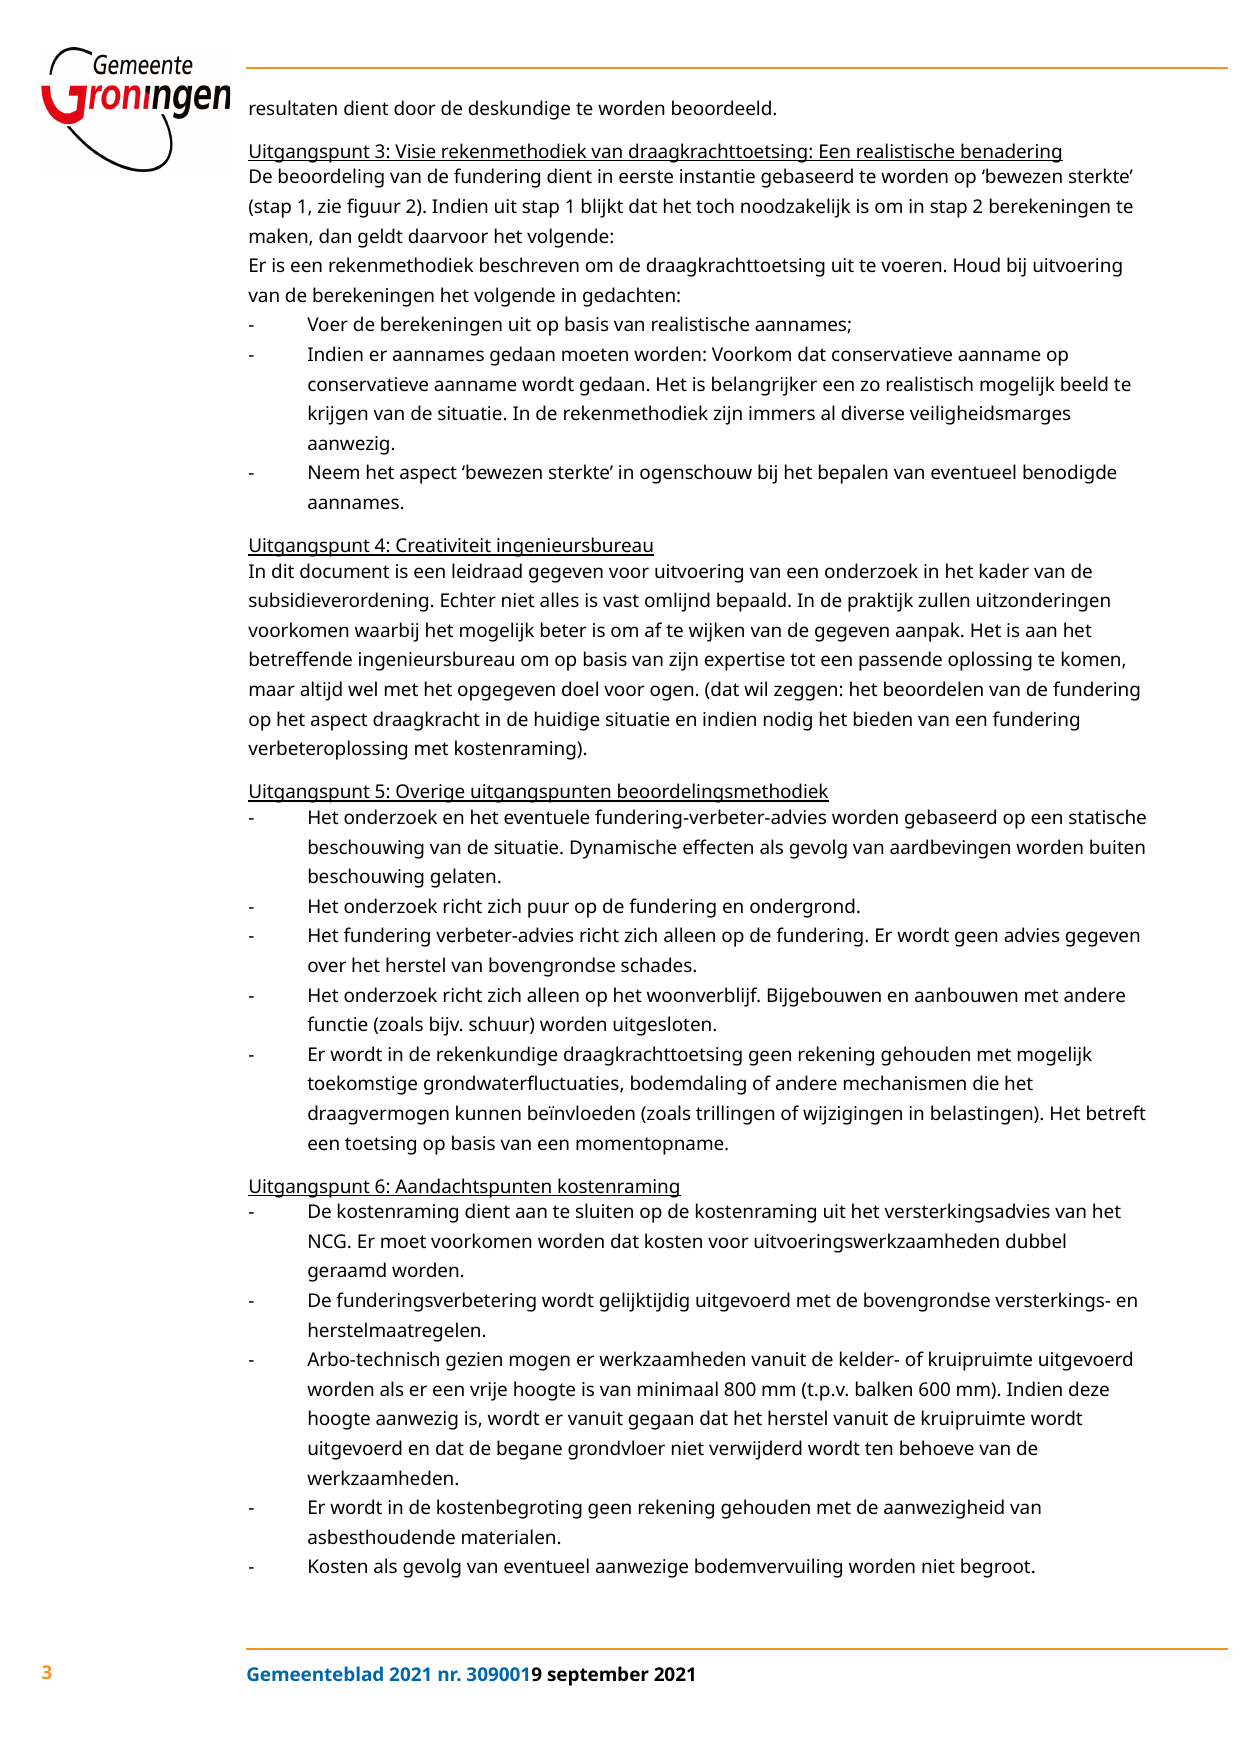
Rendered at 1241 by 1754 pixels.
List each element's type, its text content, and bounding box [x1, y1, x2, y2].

list Voer de berekeningen uit op basis van realistische aannames; [248, 312, 1152, 337]
text In dit document is een leidraad gegeven voor uitvoering van een onderzoek in het kader van de subsidieverordening. Echter niet alles is vast omlijnd bepaald. In de praktijk zullen uitzonderingen voorkomen waarbij het mogelijk beter is om af te wijken van de gegeven aanpak. Het is aan het betreffende ingenieursbureau om op basis van zijn expertise tot een passende oplossing te komen, maar altijd wel met het opgegeven doel voor ogen. (dat wil zeggen: het beoordelen van de fundering op het aspect draagkracht in de huidige situatie en indien nodig het bieden van een fundering verbeteroplossing met kostenraming). [248, 558, 1152, 761]
text Uitgangspunt 6: Aandachtspunten kostenraming [248, 1173, 1152, 1198]
list Er wordt in de kostenbegroting geen rekening gehouden met de aanwezigheid van asbesthoudende materialen. [248, 1494, 1152, 1550]
list Het onderzoek richt zich puur op de fundering en ondergrond. [248, 893, 1152, 919]
text Uitgangspunt 5: Overige uitgangspunten beoordelingsmethodiek [248, 778, 1152, 804]
list Het onderzoek en het eventuele fundering-verbeter-advies worden gebaseerd op een statische beschouwing van de situatie. Dynamische effecten als gevolg van aardbevingen worden buiten beschouwing gelaten. [248, 804, 1152, 889]
text Uitgangspunt 3: Visie rekenmethodiek van draagkrachttoetsing: Een realistische benadering [248, 138, 1152, 164]
text De beoordeling van de fundering dient in eerste instantie gebaseerd te worden op ‘bewezen sterkte’ (stap 1, zie figuur 2). Indien uit stap 1 blijkt dat het toch noodzakelijk is om in stap 2 berekeningen te maken, dan geldt daarvoor het volgende: [248, 164, 1152, 248]
list Kosten als gevolg van eventueel aanwezige bodemvervuiling worden niet begroot. [248, 1553, 1152, 1579]
text Er is een rekenmethodiek beschreven om de draagkrachttoetsing uit te voeren. Houd bij uitvoering van de berekeningen het volgende in gedachten: [248, 252, 1152, 308]
list Het fundering verbeter-advies richt zich alleen op de fundering. Er wordt geen advies gegeven over het herstel van bovengrondse schades. [248, 923, 1152, 978]
text resultaten dient door de deskundige te worden beoordeeld. [248, 95, 1152, 121]
list De funderingsverbetering wordt gelijktijdig uitgevoerd met de bovengrondse versterkings- en herstelmaatregelen. [248, 1287, 1152, 1343]
list De kostenraming dient aan te sluiten op de kostenraming uit het versterkingsadvies van het NCG. Er moet voorkomen worden dat kosten voor uitvoeringswerkzaamheden dubbel geraamd worden. [248, 1198, 1152, 1283]
list Er wordt in de rekenkundige draagkrachttoetsing geen rekening gehouden met mogelijk toekomstige grondwaterfluctuaties, bodemdaling of andere mechanismen die het draagvermogen kunnen beïnvloeden (zoals trillingen of wijzigingen in belastingen). Het betreft een toetsing op basis van een momentopname. [248, 1041, 1152, 1155]
text Uitgangspunt 4: Creativiteit ingenieursbureau [248, 532, 1152, 558]
list Neem het aspect ‘bewezen sterkte’ in ogenschouw bij het bepalen van eventueel benodigde aannames. [248, 459, 1152, 515]
picture [41, 47, 231, 172]
list Arbo-technisch gezien mogen er werkzaamheden vanuit de kelder- of kruipruimte uitgevoerd worden als er een vrije hoogte is van minimaal 800 mm (t.p.v. balken 600 mm). Indien deze hoogte aanwezig is, wordt er vanuit gegaan dat het herstel vanuit de kruipruimte wordt uitgevoerd en dat de begane grondvloer niet verwijderd wordt ten behoeve van de werkzaamheden. [248, 1346, 1152, 1491]
list Het onderzoek richt zich alleen op het woonverblijf. Bijgebouwen en aanbouwen met andere functie (zoals bijv. schuur) worden uitgesloten. [248, 982, 1152, 1037]
list Indien er aannames gedaan moeten worden: Voorkom dat conservatieve aanname op conservatieve aanname wordt gedaan. Het is belangrijker een zo realistisch mogelijk beeld te krijgen van de situatie. In de rekenmethodiek zijn immers al diverse veiligheidsmarges aanwezig. [248, 341, 1152, 456]
